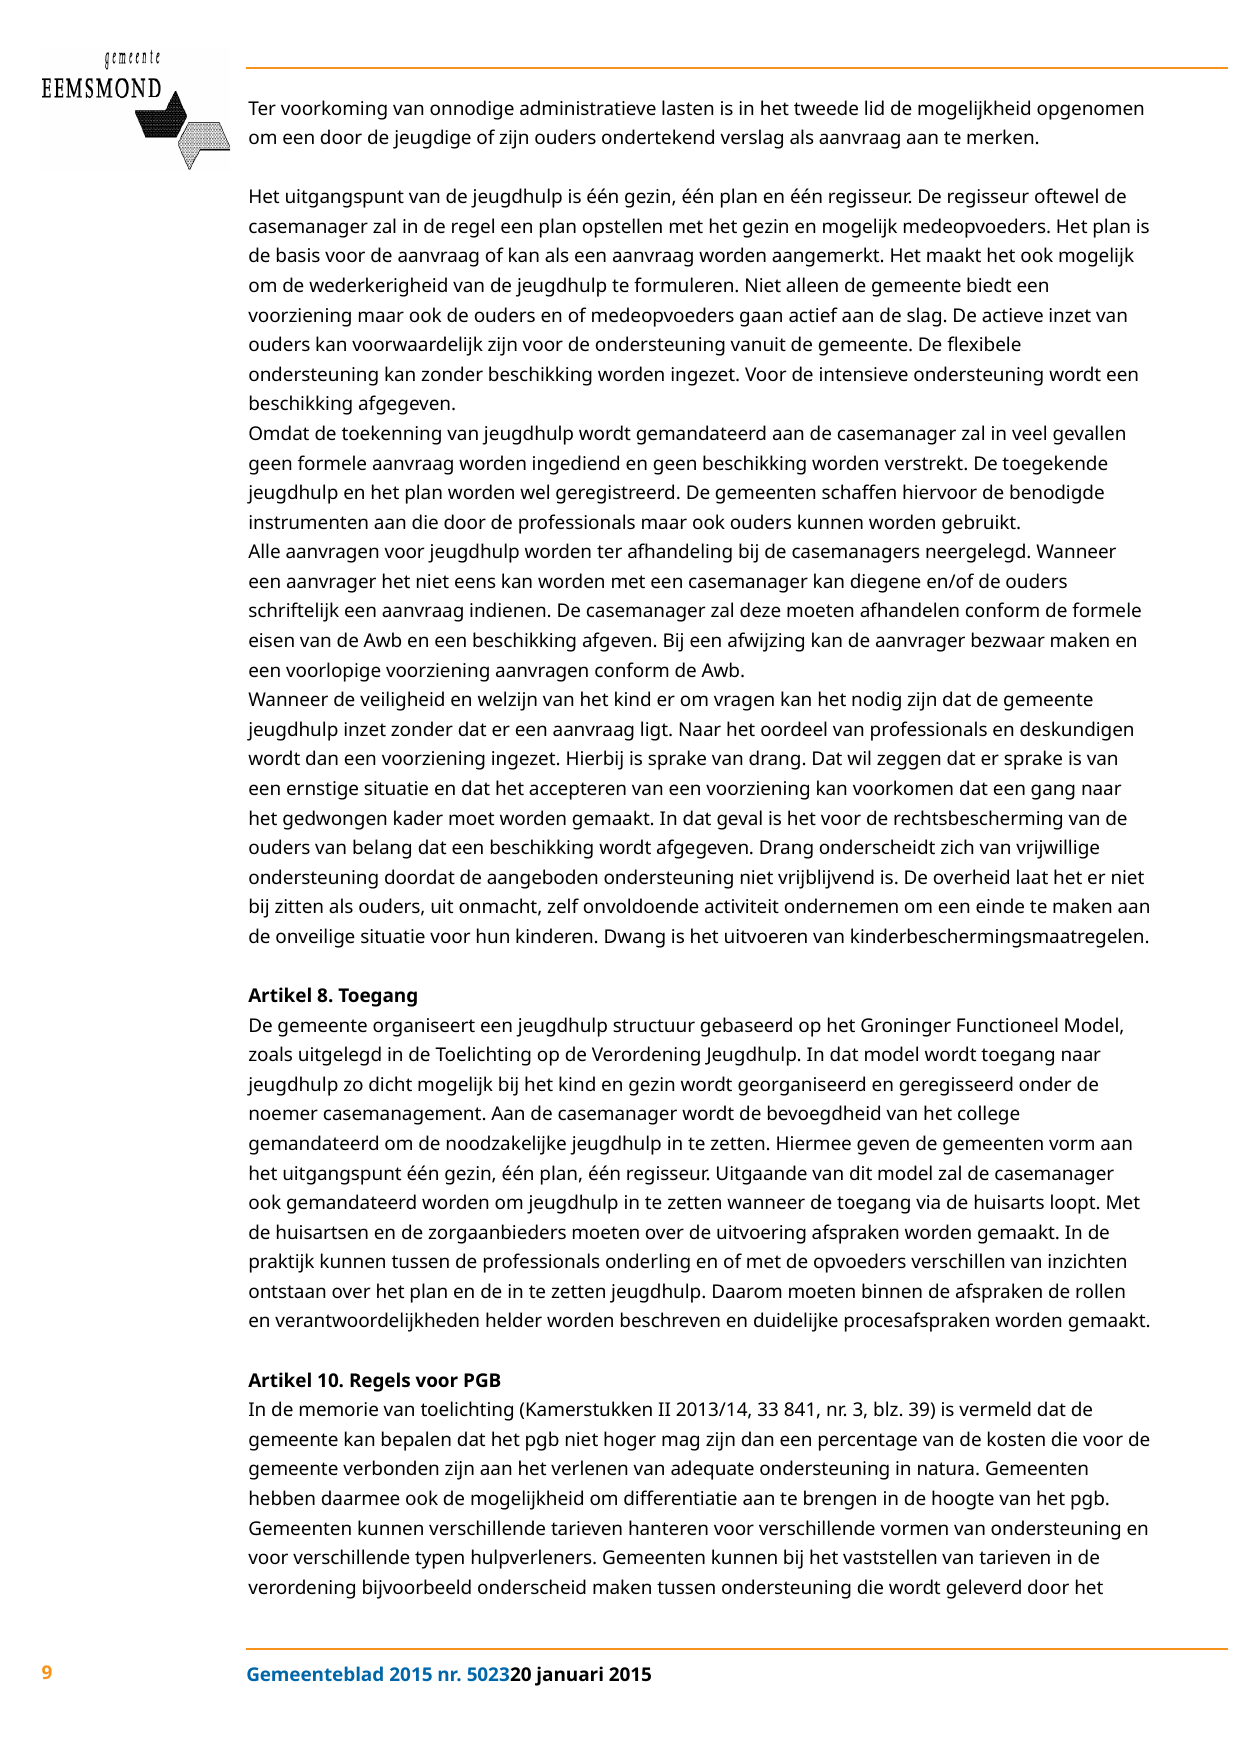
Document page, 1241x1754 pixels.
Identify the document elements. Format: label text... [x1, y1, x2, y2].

text Artikel 8. Toegang [248, 982, 1152, 1008]
text In de memorie van toelichting (Kamerstukken II 2013/14, 33 841, nr. 3, blz. 39) is vermeld dat de gemeente kan bepalen dat het pgb niet hoger mag zijn dan een percentage van de kosten die voor de gemeente verbonden zijn aan het verlenen van adequate ondersteuning in natura. Gemeenten hebben daarmee ook de mogelijkheid om differentiatie aan te brengen in de hoogte van het pgb. Gemeenten kunnen verschillende tarieven hanteren voor verschillende vormen van ondersteuning en voor verschillende typen hulpverleners. Gemeenten kunnen bij het vaststellen van tarieven in de verordening bijvoorbeeld onderscheid maken tussen ondersteuning die wordt geleverd door het [248, 1396, 1152, 1600]
text Ter voorkoming van onnodige administratieve lasten is in het tweede lid de mogelijkheid opgenomen om een door de jeugdige of zijn ouders ondertekend verslag als aanvraag aan te merken. [248, 95, 1152, 150]
text Artikel 10. Regels voor PGB [248, 1367, 1152, 1393]
text Het uitgangspunt van de jeugdhulp is één gezin, één plan en één regisseur. De regisseur oftewel de casemanager zal in de regel een plan opstellen met het gezin en mogelijk medeopvoeders. Het plan is de basis voor de aanvraag of kan als een aanvraag worden aangemerkt. Het maakt het ook mogelijk om de wederkerigheid van de jeugdhulp te formuleren. Niet alleen de gemeente biedt een voorziening maar ook de ouders en of medeopvoeders gaan actief aan de slag. De actieve inzet van ouders kan voorwaardelijk zijn voor de ondersteuning vanuit de gemeente. De flexibele ondersteuning kan zonder beschikking worden ingezet. Voor de intensieve ondersteuning wordt een beschikking afgegeven. [248, 183, 1152, 416]
picture [41, 47, 231, 172]
text Wanneer de veiligheid en welzijn van het kind er om vragen kan het nodig zijn dat de gemeente jeugdhulp inzet zonder dat er een aanvraag ligt. Naar het oordeel van professionals en deskundigen wordt dan een voorziening ingezet. Hierbij is sprake van drang. Dat wil zeggen dat er sprake is van een ernstige situatie en dat het accepteren van een voorziening kan voorkomen dat een gang naar het gedwongen kader moet worden gemaakt. In dat geval is het voor de rechtsbescherming van de ouders van belang dat een beschikking wordt afgegeven. Drang onderscheidt zich van vrijwillige ondersteuning doordat de aangeboden ondersteuning niet vrijblijvend is. De overheid laat het er niet bij zitten als ouders, uit onmacht, zelf onvoldoende activiteit ondernemen om een einde te maken aan de onveilige situatie voor hun kinderen. Dwang is het uitvoeren van kinderbeschermingsmaatregelen. [248, 686, 1152, 949]
text Alle aanvragen voor jeugdhulp worden ter afhandeling bij de casemanagers neergelegd. Wanneer een aanvrager het niet eens kan worden met een casemanager kan diegene en/of de ouders schriftelijk een aanvraag indienen. De casemanager zal deze moeten afhandelen conform de formele eisen van de Awb en een beschikking afgeven. Bij een afwijzing kan de aanvrager bezwaar maken en een voorlopige voorziening aanvragen conform de Awb. [248, 538, 1152, 683]
text Omdat de toekenning van jeugdhulp wordt gemandateerd aan de casemanager zal in veel gevallen geen formele aanvraag worden ingediend en geen beschikking worden verstrekt. De toegekende jeugdhulp en het plan worden wel geregistreerd. De gemeenten schaffen hiervoor de benodigde instrumenten aan die door de professionals maar ook ouders kunnen worden gebruikt. [248, 420, 1152, 535]
text De gemeente organiseert een jeugdhulp structuur gebaseerd op het Groninger Functioneel Model, zoals uitgelegd in de Toelichting op de Verordening Jeugdhulp. In dat model wordt toegang naar jeugdhulp zo dicht mogelijk bij het kind en gezin wordt georganiseerd en geregisseerd onder de noemer casemanagement. Aan de casemanager wordt de bevoegdheid van het college gemandateerd om de noodzakelijke jeugdhulp in te zetten. Hiermee geven de gemeenten vorm aan het uitgangspunt één gezin, één plan, één regisseur. Uitgaande van dit model zal de casemanager ook gemandateerd worden om jeugdhulp in te zetten wanneer de toegang via de huisarts loopt. Met de huisartsen en de zorgaanbieders moeten over de uitvoering afspraken worden gemaakt. In de praktijk kunnen tussen de professionals onderling en of met de opvoeders verschillen van inzichten ontstaan over het plan en de in te zetten jeugdhulp. Daarom moeten binnen de afspraken de rollen en verantwoordelijkheden helder worden beschreven en duidelijke procesafspraken worden gemaakt. [248, 1012, 1152, 1333]
